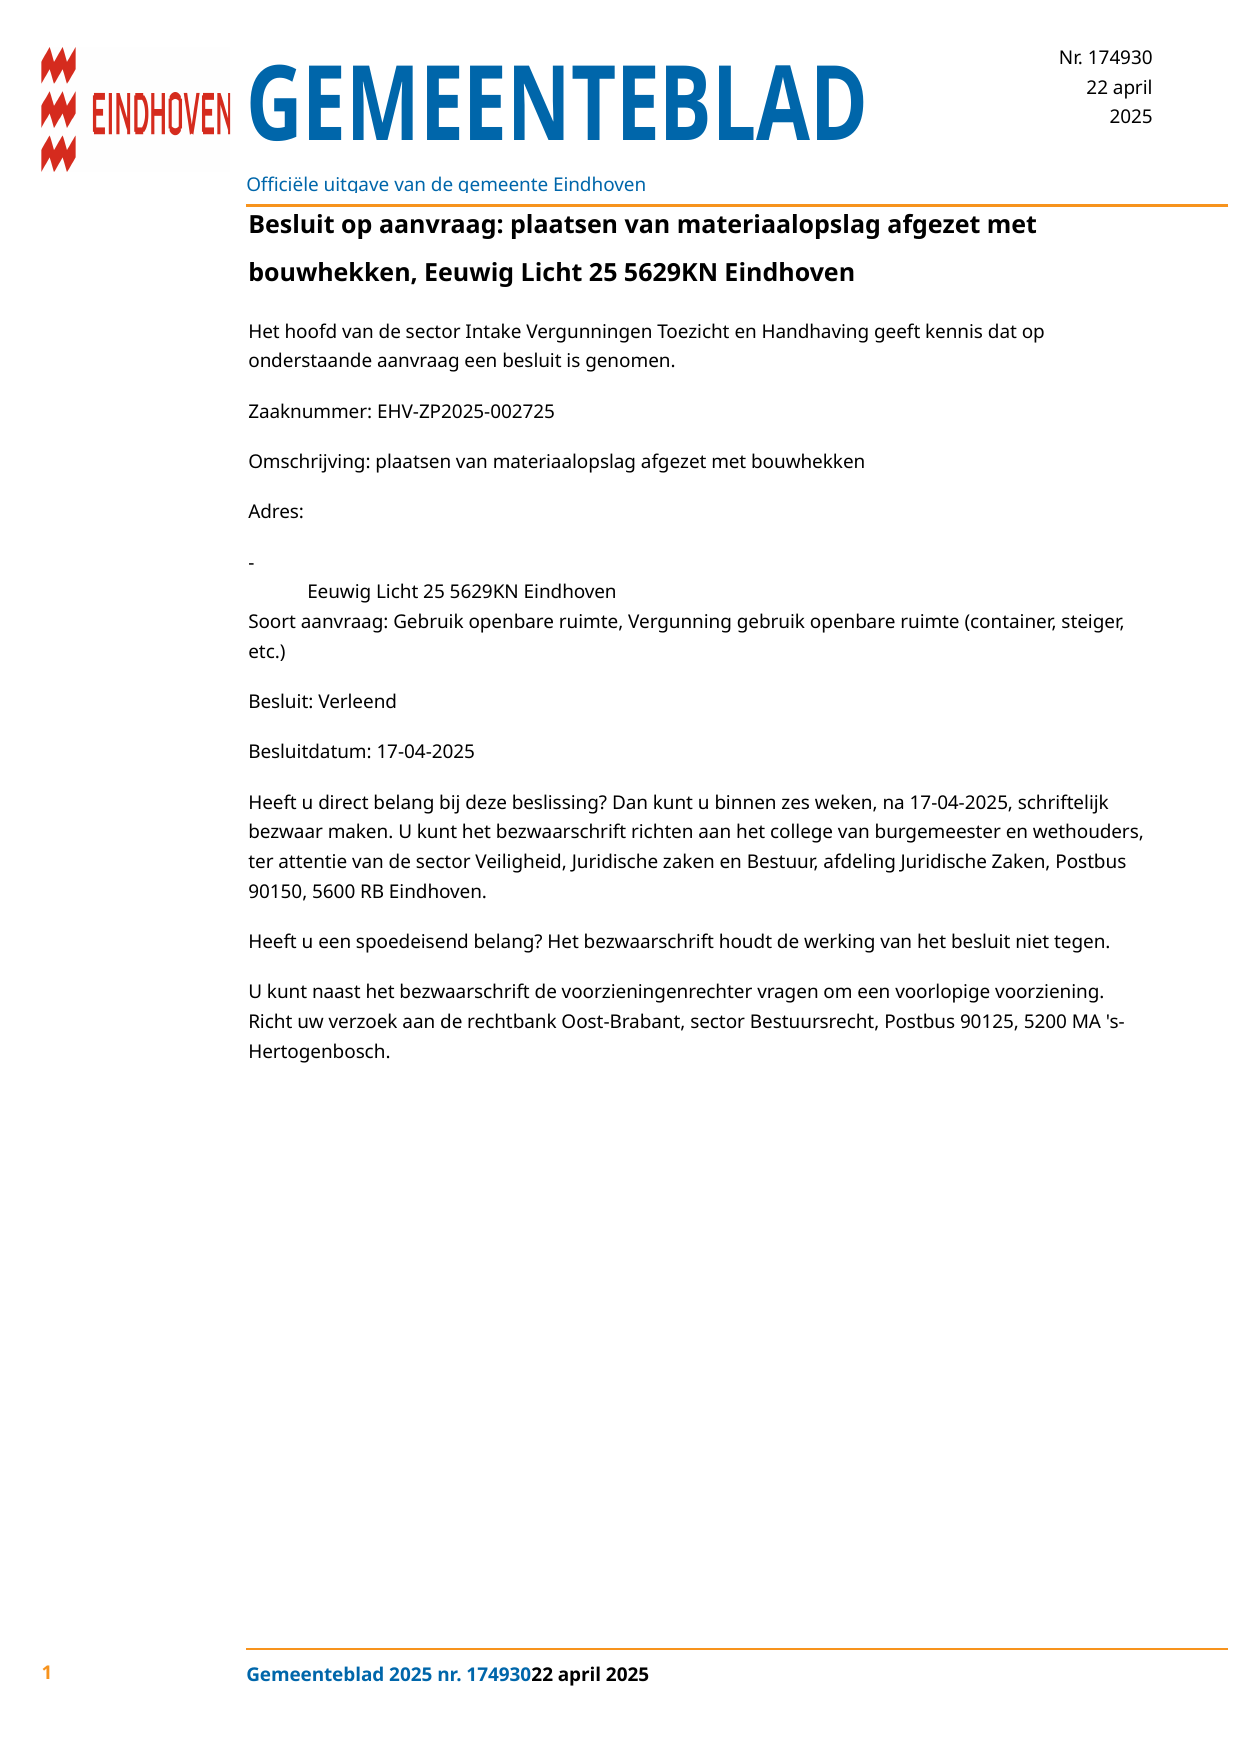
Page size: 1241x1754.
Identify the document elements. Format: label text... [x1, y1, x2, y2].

text Besluit op aanvraag: plaatsen van materiaalopslag afgezet met bouwhekken, Eeuwig Licht 25 5629KN Eindhoven [248, 207, 1152, 288]
text Besluitdatum: 17-04-2025 [248, 739, 1152, 764]
text U kunt naast het bezwaarschrift de voorzieningenrechter vragen om een voorlopige voorziening. Richt uw verzoek aan de rechtbank Oost-Brabant, sector Bestuursrecht, Postbus 90125, 5200 MA 's-Hertogenbosch. [248, 979, 1152, 1064]
text Besluit: Verleend [248, 688, 1152, 714]
picture [41, 47, 231, 172]
list Eeuwig Licht 25 5629KN Eindhoven [248, 579, 1152, 604]
text Heeft u direct belang bij deze beslissing? Dan kunt u binnen zes weken, na 17-04-2025, schriftelijk bezwaar maken. U kunt het bezwaarschrift richten aan het college van burgemeester en wethouders, ter attentie van de sector Veiligheid, Juridische zaken en Bestuur, afdeling Juridische Zaken, Postbus 90150, 5600 RB Eindhoven. [248, 789, 1152, 904]
text Soort aanvraag: Gebruik openbare ruimte, Vergunning gebruik openbare ruimte (container, steiger, etc.) [248, 608, 1152, 664]
text Adres: [248, 499, 1152, 524]
text Heeft u een spoedeisend belang? Het bezwaarschrift houdt de werking van het besluit niet tegen. [248, 928, 1152, 954]
text Omschrijving: plaatsen van materiaalopslag afgezet met bouwhekken [248, 448, 1152, 474]
text Zaaknummer: EHV-ZP2025-002725 [248, 398, 1152, 424]
text Het hoofd van de sector Intake Vergunningen Toezicht en Handhaving geeft kennis dat op onderstaande aanvraag een besluit is genomen. [248, 318, 1152, 373]
